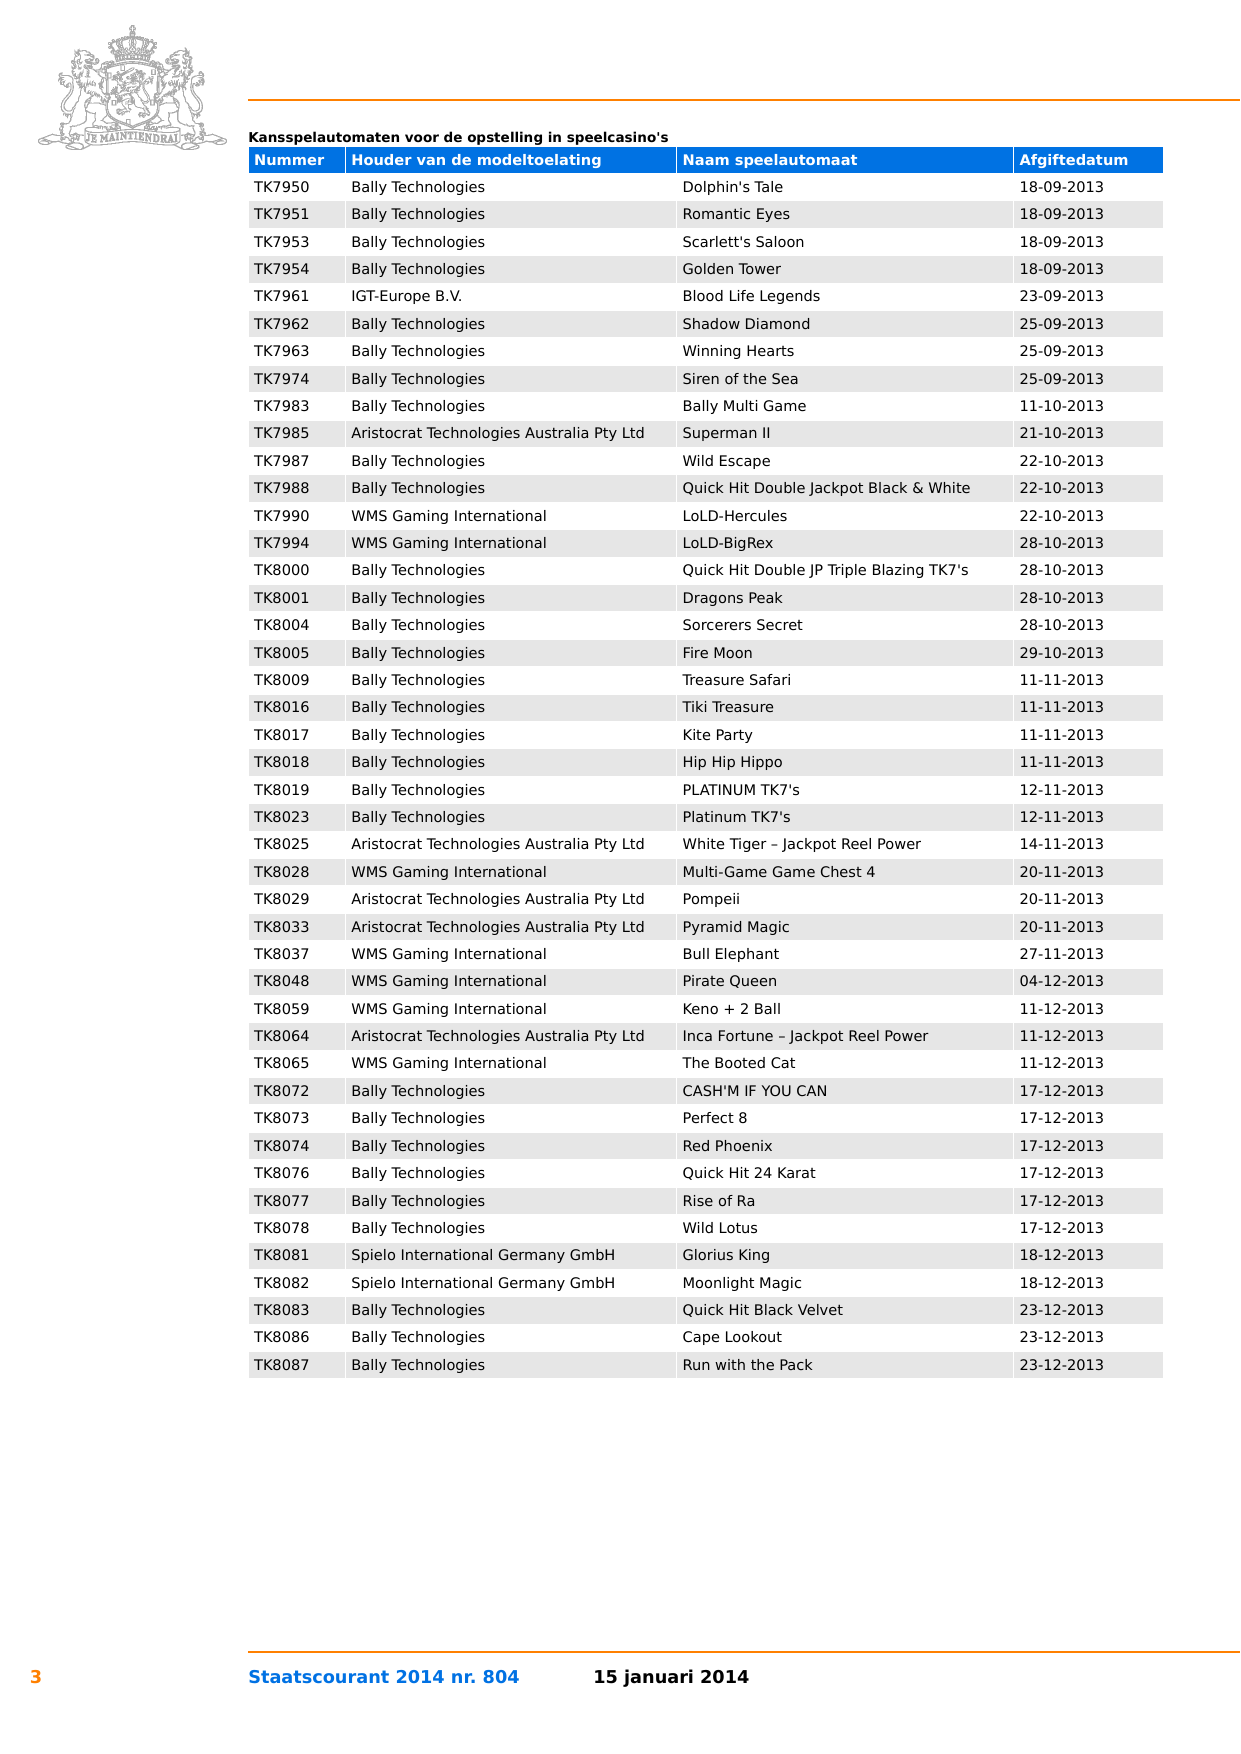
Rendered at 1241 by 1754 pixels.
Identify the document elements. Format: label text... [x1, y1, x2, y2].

table_cell 18-09-2013 [1014, 229, 1163, 255]
table_cell TK8083 [249, 1297, 345, 1324]
table_cell TK8023 [249, 804, 345, 831]
table_cell Bally Technologies [346, 1160, 676, 1187]
table_cell WMS Gaming International [346, 996, 676, 1022]
table_cell Bally Technologies [346, 804, 676, 831]
table_cell TK7954 [249, 256, 345, 283]
table_cell Naam speelautomaat [677, 147, 1013, 173]
table_cell LoLD-Hercules [677, 503, 1013, 529]
table_cell TK8033 [249, 914, 345, 940]
table_cell TK8076 [249, 1160, 345, 1187]
table_cell WMS Gaming International [346, 530, 676, 557]
table_cell TK8087 [249, 1352, 345, 1378]
table_cell 17-12-2013 [1014, 1188, 1163, 1214]
table_cell TK8048 [249, 969, 345, 995]
table_cell 21-10-2013 [1014, 421, 1163, 447]
table_cell Dolphin's Tale [677, 174, 1013, 200]
table_cell Moonlight Magic [677, 1270, 1013, 1296]
table_cell TK8019 [249, 777, 345, 803]
table_cell WMS Gaming International [346, 859, 676, 885]
table_cell WMS Gaming International [346, 503, 676, 529]
table_cell 11-12-2013 [1014, 996, 1163, 1022]
table_cell TK8072 [249, 1078, 345, 1104]
table_cell Aristocrat Technologies Australia Pty Ltd [346, 832, 676, 858]
table_cell TK8017 [249, 722, 345, 748]
table_header Kansspelautomaten voor de opstelling in speelcasino's [248, 130, 1163, 146]
table_cell Aristocrat Technologies Australia Pty Ltd [346, 421, 676, 447]
table_cell 29-10-2013 [1014, 640, 1163, 666]
table_cell 11-11-2013 [1014, 667, 1163, 693]
table_cell 28-10-2013 [1014, 558, 1163, 584]
table_cell Bally Technologies [346, 229, 676, 255]
table_cell Quick Hit 24 Karat [677, 1160, 1013, 1187]
table_cell Fire Moon [677, 640, 1013, 666]
table_cell Glorius King [677, 1243, 1013, 1269]
table_cell 23-12-2013 [1014, 1325, 1163, 1351]
table_cell Quick Hit Double JP Triple Blazing TK7's [677, 558, 1013, 584]
table_cell Dragons Peak [677, 585, 1013, 611]
table_cell Bally Technologies [346, 640, 676, 666]
table_cell 20-11-2013 [1014, 914, 1163, 940]
table_cell Bally Technologies [346, 339, 676, 365]
table_cell Bally Technologies [346, 1352, 676, 1378]
table_cell 18-09-2013 [1014, 174, 1163, 200]
table_cell 04-12-2013 [1014, 969, 1163, 995]
table_cell TK7990 [249, 503, 345, 529]
table_cell Bally Technologies [346, 1325, 676, 1351]
table_cell TK7983 [249, 393, 345, 419]
table_cell 23-12-2013 [1014, 1297, 1163, 1324]
table_cell TK8016 [249, 695, 345, 721]
table_cell WMS Gaming International [346, 941, 676, 967]
table_cell 17-12-2013 [1014, 1133, 1163, 1159]
table_cell Wild Escape [677, 448, 1013, 474]
table_cell TK8009 [249, 667, 345, 693]
table_cell TK8025 [249, 832, 345, 858]
table_cell Golden Tower [677, 256, 1013, 283]
table_cell TK8029 [249, 886, 345, 913]
picture [38, 25, 227, 150]
table_cell Afgiftedatum [1014, 147, 1163, 173]
table_cell Bally Technologies [346, 667, 676, 693]
table_cell Bally Technologies [346, 749, 676, 776]
table_cell Inca Fortune – Jackpot Reel Power [677, 1023, 1013, 1050]
table_cell Wild Lotus [677, 1215, 1013, 1241]
table_cell Bally Technologies [346, 201, 676, 228]
table_cell Bally Technologies [346, 695, 676, 721]
table_cell TK7951 [249, 201, 345, 228]
table_cell 22-10-2013 [1014, 503, 1163, 529]
table_cell Bally Technologies [346, 585, 676, 611]
table_cell Bally Technologies [346, 777, 676, 803]
table_cell TK8005 [249, 640, 345, 666]
table_cell 22-10-2013 [1014, 475, 1163, 502]
table_cell 11-10-2013 [1014, 393, 1163, 419]
table_cell Bally Technologies [346, 1297, 676, 1324]
table_cell Aristocrat Technologies Australia Pty Ltd [346, 914, 676, 940]
table_cell Run with the Pack [677, 1352, 1013, 1378]
table_cell 25-09-2013 [1014, 366, 1163, 392]
table_cell Scarlett's Saloon [677, 229, 1013, 255]
table_cell Bally Technologies [346, 1133, 676, 1159]
table_cell 18-09-2013 [1014, 256, 1163, 283]
table_cell Platinum TK7's [677, 804, 1013, 831]
table_cell 25-09-2013 [1014, 311, 1163, 337]
table_cell 17-12-2013 [1014, 1215, 1163, 1241]
table_cell TK8004 [249, 613, 345, 639]
table_cell Bally Multi Game [677, 393, 1013, 419]
table_cell PLATINUM TK7's [677, 777, 1013, 803]
table_cell Pirate Queen [677, 969, 1013, 995]
table_cell 20-11-2013 [1014, 886, 1163, 913]
table_cell 27-11-2013 [1014, 941, 1163, 967]
table_cell Treasure Safari [677, 667, 1013, 693]
table_cell Bally Technologies [346, 722, 676, 748]
table_cell 28-10-2013 [1014, 530, 1163, 557]
table_cell TK7962 [249, 311, 345, 337]
table_cell The Booted Cat [677, 1051, 1013, 1077]
table_cell Blood Life Legends [677, 284, 1013, 310]
table_cell TK7987 [249, 448, 345, 474]
table_cell Spielo International Germany GmbH [346, 1243, 676, 1269]
table_cell 11-12-2013 [1014, 1051, 1163, 1077]
table_cell CASH'M IF YOU CAN [677, 1078, 1013, 1104]
table_cell TK8082 [249, 1270, 345, 1296]
table_cell Red Phoenix [677, 1133, 1013, 1159]
table_cell 17-12-2013 [1014, 1106, 1163, 1132]
table_cell Multi-Game Game Chest 4 [677, 859, 1013, 885]
table_cell 12-11-2013 [1014, 777, 1163, 803]
table_cell TK7963 [249, 339, 345, 365]
table_cell 17-12-2013 [1014, 1078, 1163, 1104]
table_cell TK8059 [249, 996, 345, 1022]
table_cell Bally Technologies [346, 448, 676, 474]
table_cell 18-12-2013 [1014, 1243, 1163, 1269]
table_cell TK8081 [249, 1243, 345, 1269]
table_cell Bally Technologies [346, 311, 676, 337]
table_cell Keno + 2 Ball [677, 996, 1013, 1022]
table_cell TK8028 [249, 859, 345, 885]
table_cell Tiki Treasure [677, 695, 1013, 721]
table_cell TK8074 [249, 1133, 345, 1159]
table_cell TK8001 [249, 585, 345, 611]
table_cell 11-11-2013 [1014, 749, 1163, 776]
table_cell Quick Hit Black Velvet [677, 1297, 1013, 1324]
table_cell Cape Lookout [677, 1325, 1013, 1351]
table_cell TK8077 [249, 1188, 345, 1214]
table_cell Bally Technologies [346, 1188, 676, 1214]
table_cell White Tiger – Jackpot Reel Power [677, 832, 1013, 858]
table_cell Aristocrat Technologies Australia Pty Ltd [346, 886, 676, 913]
table_cell 23-09-2013 [1014, 284, 1163, 310]
table_cell TK7961 [249, 284, 345, 310]
table_cell Bally Technologies [346, 475, 676, 502]
table_cell TK8086 [249, 1325, 345, 1351]
table_cell Bull Elephant [677, 941, 1013, 967]
table_cell Romantic Eyes [677, 201, 1013, 228]
table_cell TK7985 [249, 421, 345, 447]
table_cell Spielo International Germany GmbH [346, 1270, 676, 1296]
table_cell 17-12-2013 [1014, 1160, 1163, 1187]
table_cell Shadow Diamond [677, 311, 1013, 337]
table_cell TK8037 [249, 941, 345, 967]
table_cell Pompeii [677, 886, 1013, 913]
table_cell Hip Hip Hippo [677, 749, 1013, 776]
table_cell 23-12-2013 [1014, 1352, 1163, 1378]
table_cell TK8000 [249, 558, 345, 584]
table_cell TK7974 [249, 366, 345, 392]
table_cell IGT-Europe B.V. [346, 284, 676, 310]
table_cell Bally Technologies [346, 393, 676, 419]
table_cell TK7988 [249, 475, 345, 502]
table_cell Nummer [249, 147, 345, 173]
table_cell TK8073 [249, 1106, 345, 1132]
table_cell Siren of the Sea [677, 366, 1013, 392]
table_cell 25-09-2013 [1014, 339, 1163, 365]
table_cell Houder van de modeltoelating [346, 147, 676, 173]
table_cell Bally Technologies [346, 1215, 676, 1241]
table_cell TK8064 [249, 1023, 345, 1050]
table_cell LoLD-BigRex [677, 530, 1013, 557]
table_cell TK8065 [249, 1051, 345, 1077]
table_cell 28-10-2013 [1014, 613, 1163, 639]
table_cell Bally Technologies [346, 1106, 676, 1132]
table_cell TK8018 [249, 749, 345, 776]
table_cell Bally Technologies [346, 613, 676, 639]
table_cell TK7953 [249, 229, 345, 255]
table_cell Sorcerers Secret [677, 613, 1013, 639]
table_cell 22-10-2013 [1014, 448, 1163, 474]
table_cell Perfect 8 [677, 1106, 1013, 1132]
table_cell TK7994 [249, 530, 345, 557]
table_cell 14-11-2013 [1014, 832, 1163, 858]
table_cell 11-11-2013 [1014, 695, 1163, 721]
table_cell 20-11-2013 [1014, 859, 1163, 885]
table_cell Rise of Ra [677, 1188, 1013, 1214]
table_cell Winning Hearts [677, 339, 1013, 365]
table_cell Bally Technologies [346, 174, 676, 200]
table_cell WMS Gaming International [346, 969, 676, 995]
table_cell Bally Technologies [346, 366, 676, 392]
table_cell Pyramid Magic [677, 914, 1013, 940]
table_cell TK8078 [249, 1215, 345, 1241]
table_cell Bally Technologies [346, 256, 676, 283]
table_cell 11-11-2013 [1014, 722, 1163, 748]
table_cell Quick Hit Double Jackpot Black & White [677, 475, 1013, 502]
table_cell Superman II [677, 421, 1013, 447]
table_cell 11-12-2013 [1014, 1023, 1163, 1050]
table_cell Aristocrat Technologies Australia Pty Ltd [346, 1023, 676, 1050]
table_cell Bally Technologies [346, 1078, 676, 1104]
table_cell 18-09-2013 [1014, 201, 1163, 228]
table_cell 12-11-2013 [1014, 804, 1163, 831]
table_cell Kite Party [677, 722, 1013, 748]
table_cell WMS Gaming International [346, 1051, 676, 1077]
table_cell 18-12-2013 [1014, 1270, 1163, 1296]
table_cell Bally Technologies [346, 558, 676, 584]
table_cell 28-10-2013 [1014, 585, 1163, 611]
table_cell TK7950 [249, 174, 345, 200]
